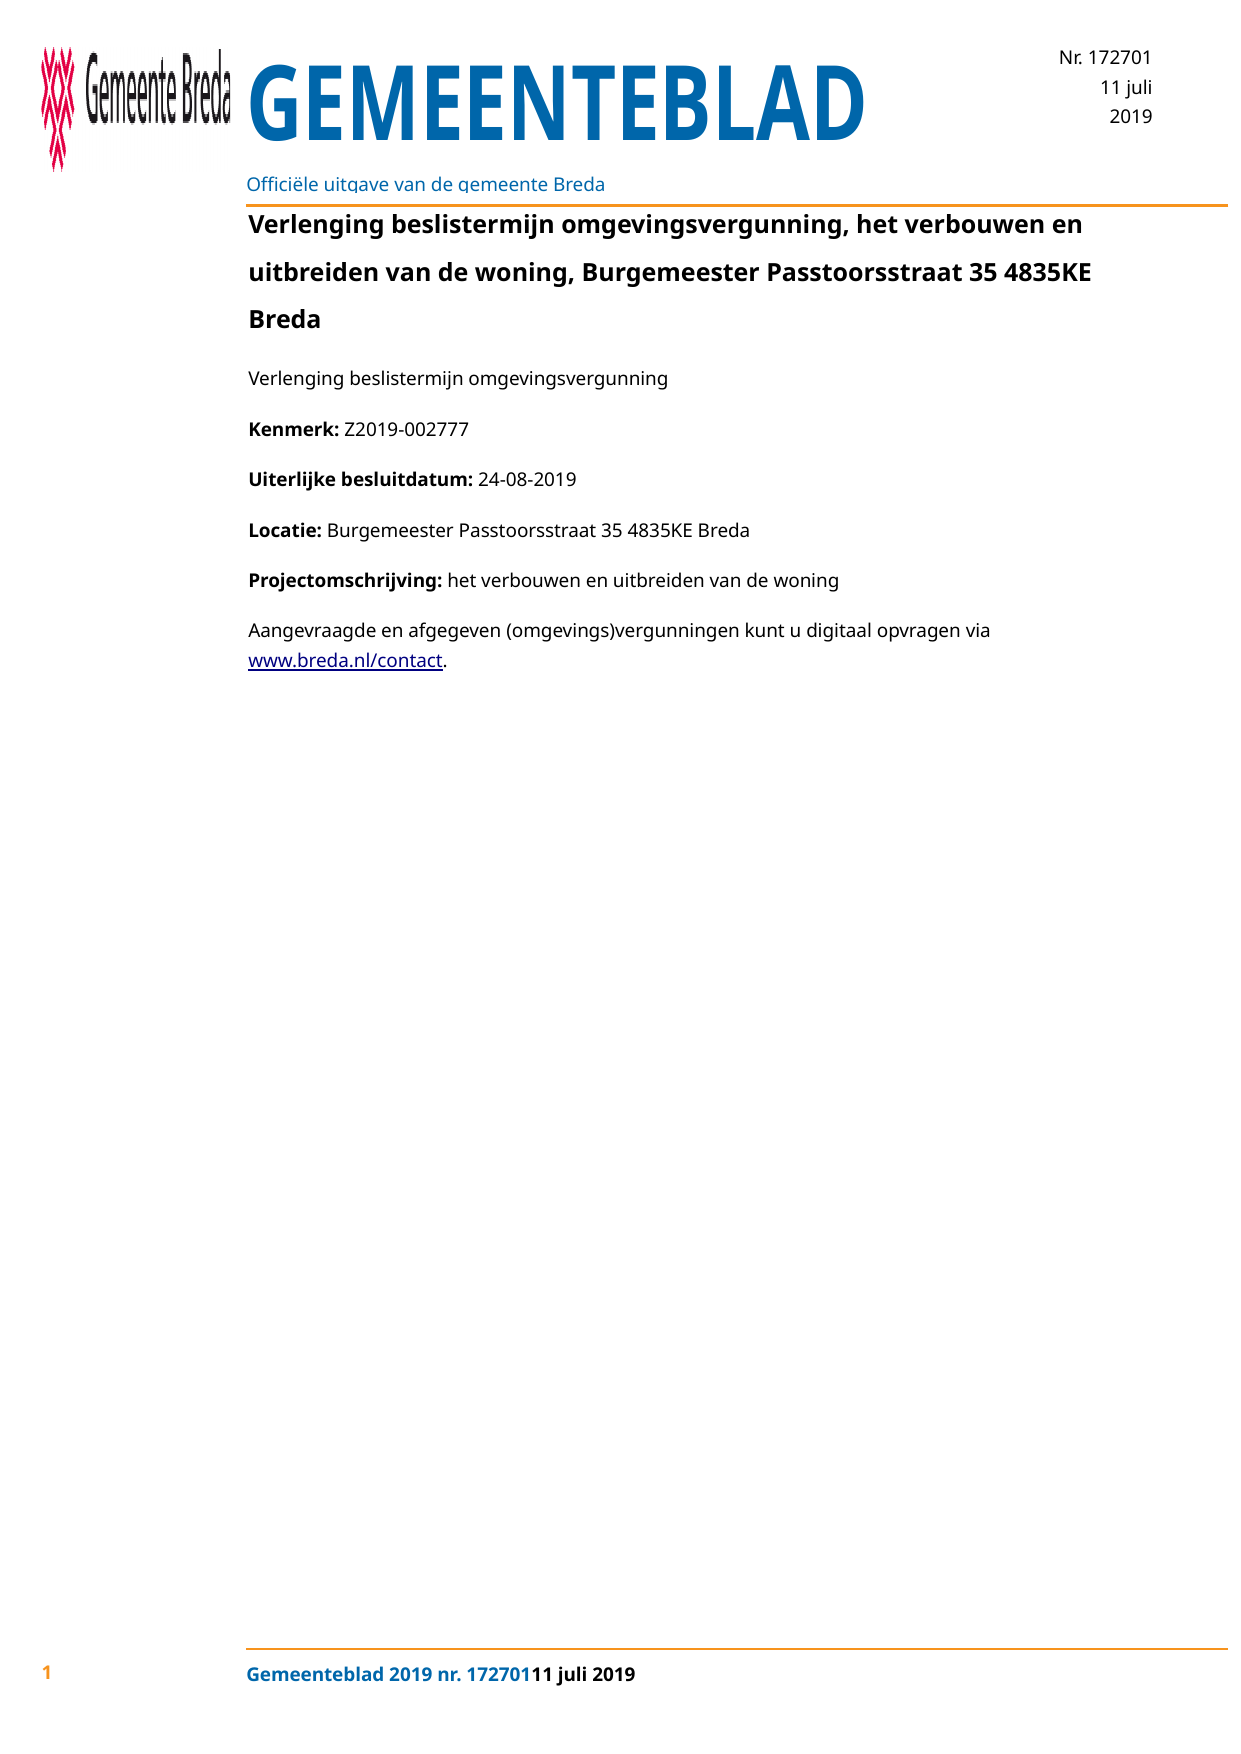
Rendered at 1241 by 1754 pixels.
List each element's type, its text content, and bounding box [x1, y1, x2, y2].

text Projectomschrijving: het verbouwen en uitbreiden van de woning [248, 567, 1152, 593]
text Aangevraagde en afgegeven (omgevings)vergunningen kunt u digitaal opvragen via www.breda.nl/contact. [248, 618, 1152, 673]
text Uiterlijke besluitdatum: 24-08-2019 [248, 466, 1152, 492]
text Kenmerk: Z2019-002777 [248, 416, 1152, 442]
text Verlenging beslistermijn omgevingsvergunning, het verbouwen en uitbreiden van de woning, Burgemeester Passtoorsstraat 35 4835KE Breda [248, 207, 1152, 336]
text Verlenging beslistermijn omgevingsvergunning [248, 366, 1152, 391]
picture [41, 47, 231, 172]
text Locatie: Burgemeester Passtoorsstraat 35 4835KE Breda [248, 517, 1152, 542]
